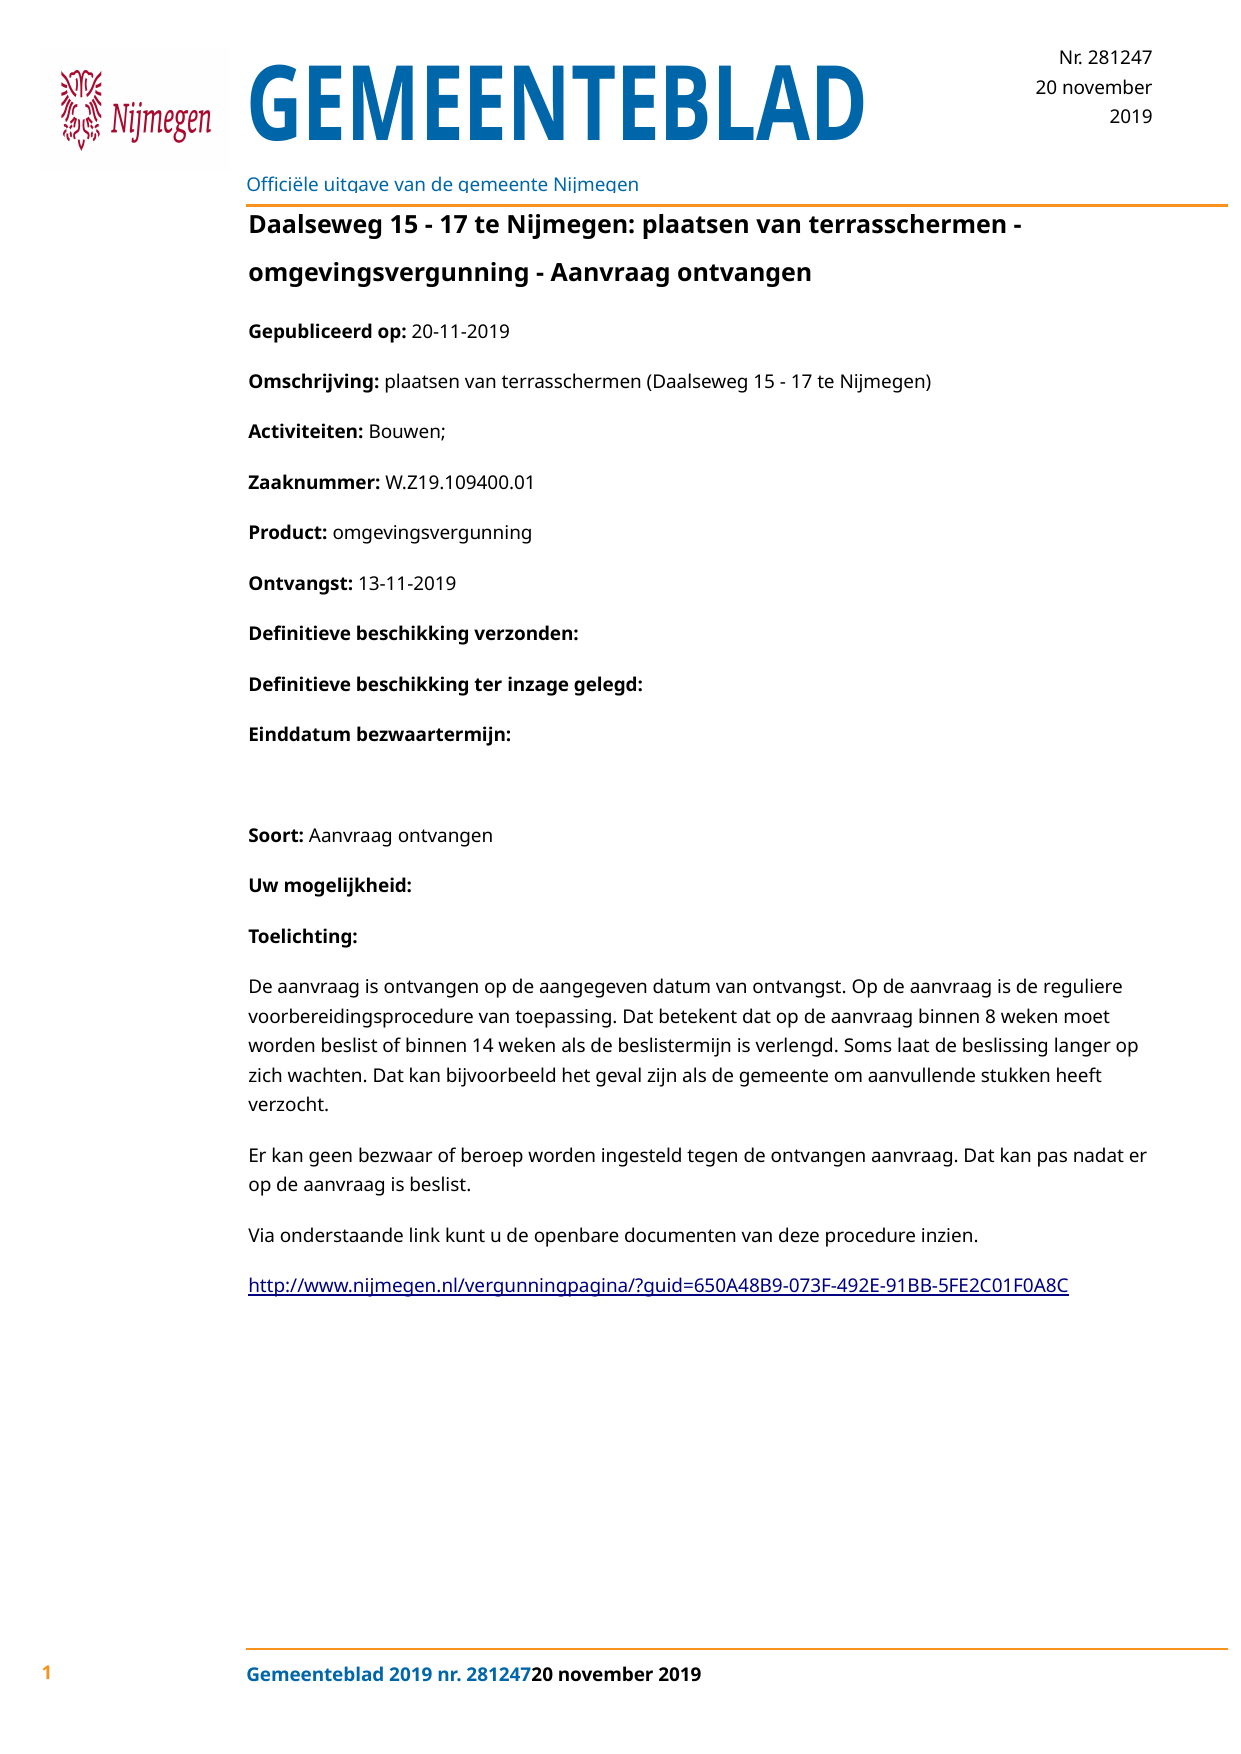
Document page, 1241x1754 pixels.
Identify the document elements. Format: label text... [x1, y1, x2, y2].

text Activiteiten: Bouwen; [248, 419, 1152, 444]
text Zaaknummer: W.Z19.109400.01 [248, 469, 1152, 495]
text Definitieve beschikking verzonden: [248, 620, 1152, 646]
text Soort: Aanvraag ontvangen [248, 822, 1152, 848]
text Omschrijving: plaatsen van terrasschermen (Daalseweg 15 - 17 te Nijmegen) [248, 368, 1152, 394]
text Via onderstaande link kunt u de openbare documenten van deze procedure inzien. [248, 1222, 1152, 1248]
picture [41, 47, 231, 172]
text Definitieve beschikking ter inzage gelegd: [248, 671, 1152, 697]
text Einddatum bezwaartermijn: [248, 721, 1152, 747]
text Ontvangst: 13-11-2019 [248, 570, 1152, 596]
text Daalseweg 15 - 17 te Nijmegen: plaatsen van terrasschermen - omgevingsvergunning - Aanvraag ontvangen [248, 207, 1152, 288]
text De aanvraag is ontvangen op de aangegeven datum van ontvangst. Op de aanvraag is de reguliere voorbereidingsprocedure van toepassing. Dat betekent dat op de aanvraag binnen 8 weken moet worden beslist of binnen 14 weken als de beslistermijn is verlengd. Soms laat de beslissing langer op zich wachten. Dat kan bijvoorbeeld het geval zijn als de gemeente om aanvullende stukken heeft verzocht. [248, 973, 1152, 1117]
text Toelichting: [248, 923, 1152, 949]
text Uw mogelijkheid: [248, 872, 1152, 898]
text Product: omgevingsvergunning [248, 519, 1152, 545]
text Er kan geen bezwaar of beroep worden ingesteld tegen de ontvangen aanvraag. Dat kan pas nadat er op de aanvraag is beslist. [248, 1142, 1152, 1197]
text Gepubliceerd op: 20-11-2019 [248, 318, 1152, 344]
text http://www.nijmegen.nl/vergunningpagina/?guid=650A48B9-073F-492E-91BB-5FE2C01F0A8C [248, 1272, 1152, 1298]
